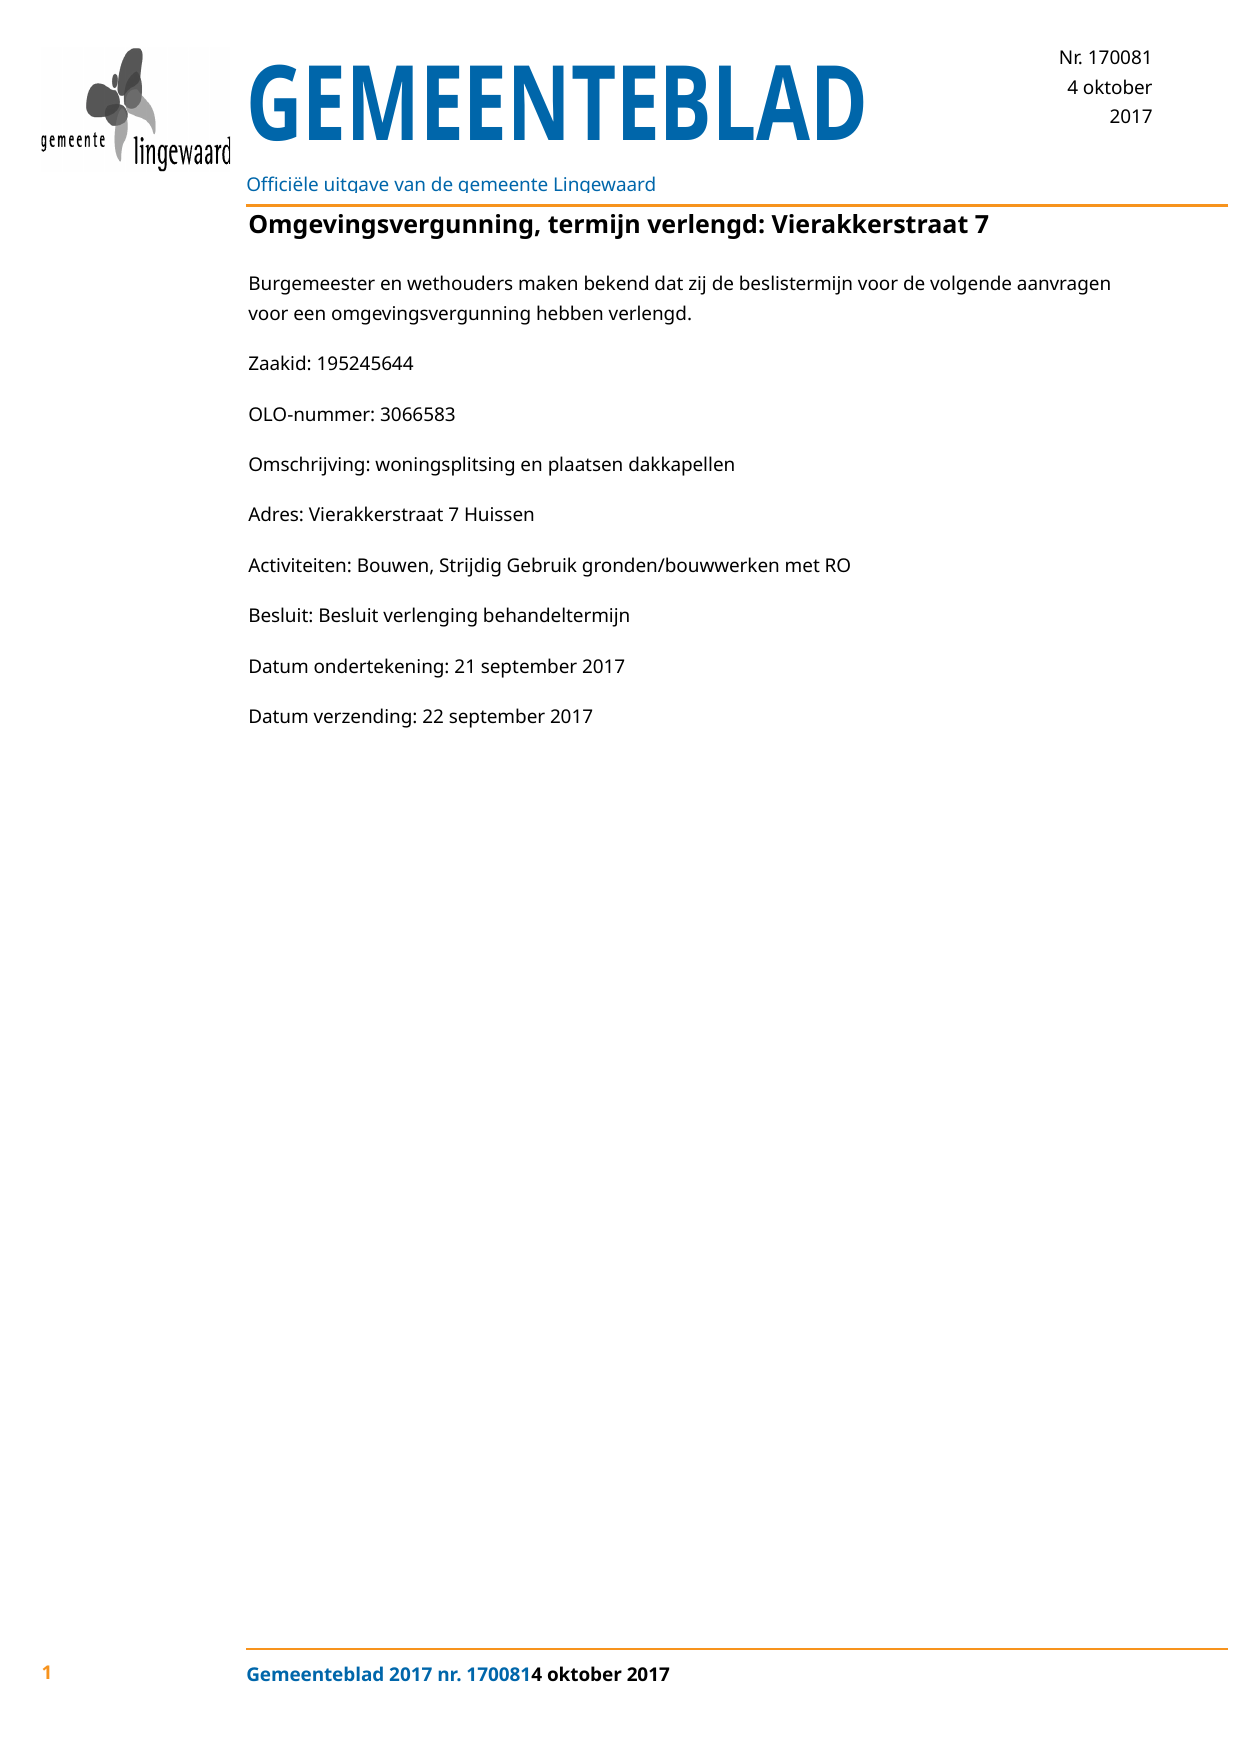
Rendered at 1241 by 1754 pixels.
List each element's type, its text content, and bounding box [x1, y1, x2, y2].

text OLO-nummer: 3066583 [248, 401, 1152, 426]
text Activiteiten: Bouwen, Strijdig Gebruik gronden/bouwwerken met RO [248, 552, 1152, 578]
picture [41, 47, 231, 172]
text Zaakid: 195245644 [248, 350, 1152, 376]
text Burgemeester en wethouders maken bekend dat zij de beslistermijn voor de volgende aanvragen voor een omgevingsvergunning hebben verlengd. [248, 270, 1152, 326]
text Besluit: Besluit verlenging behandeltermijn [248, 602, 1152, 628]
text Omschrijving: woningsplitsing en plaatsen dakkapellen [248, 451, 1152, 477]
text Adres: Vierakkerstraat 7 Huissen [248, 502, 1152, 527]
text Datum verzending: 22 september 2017 [248, 703, 1152, 729]
text Datum ondertekening: 21 september 2017 [248, 653, 1152, 678]
text Omgevingsvergunning, termijn verlengd: Vierakkerstraat 7 [248, 207, 1152, 241]
